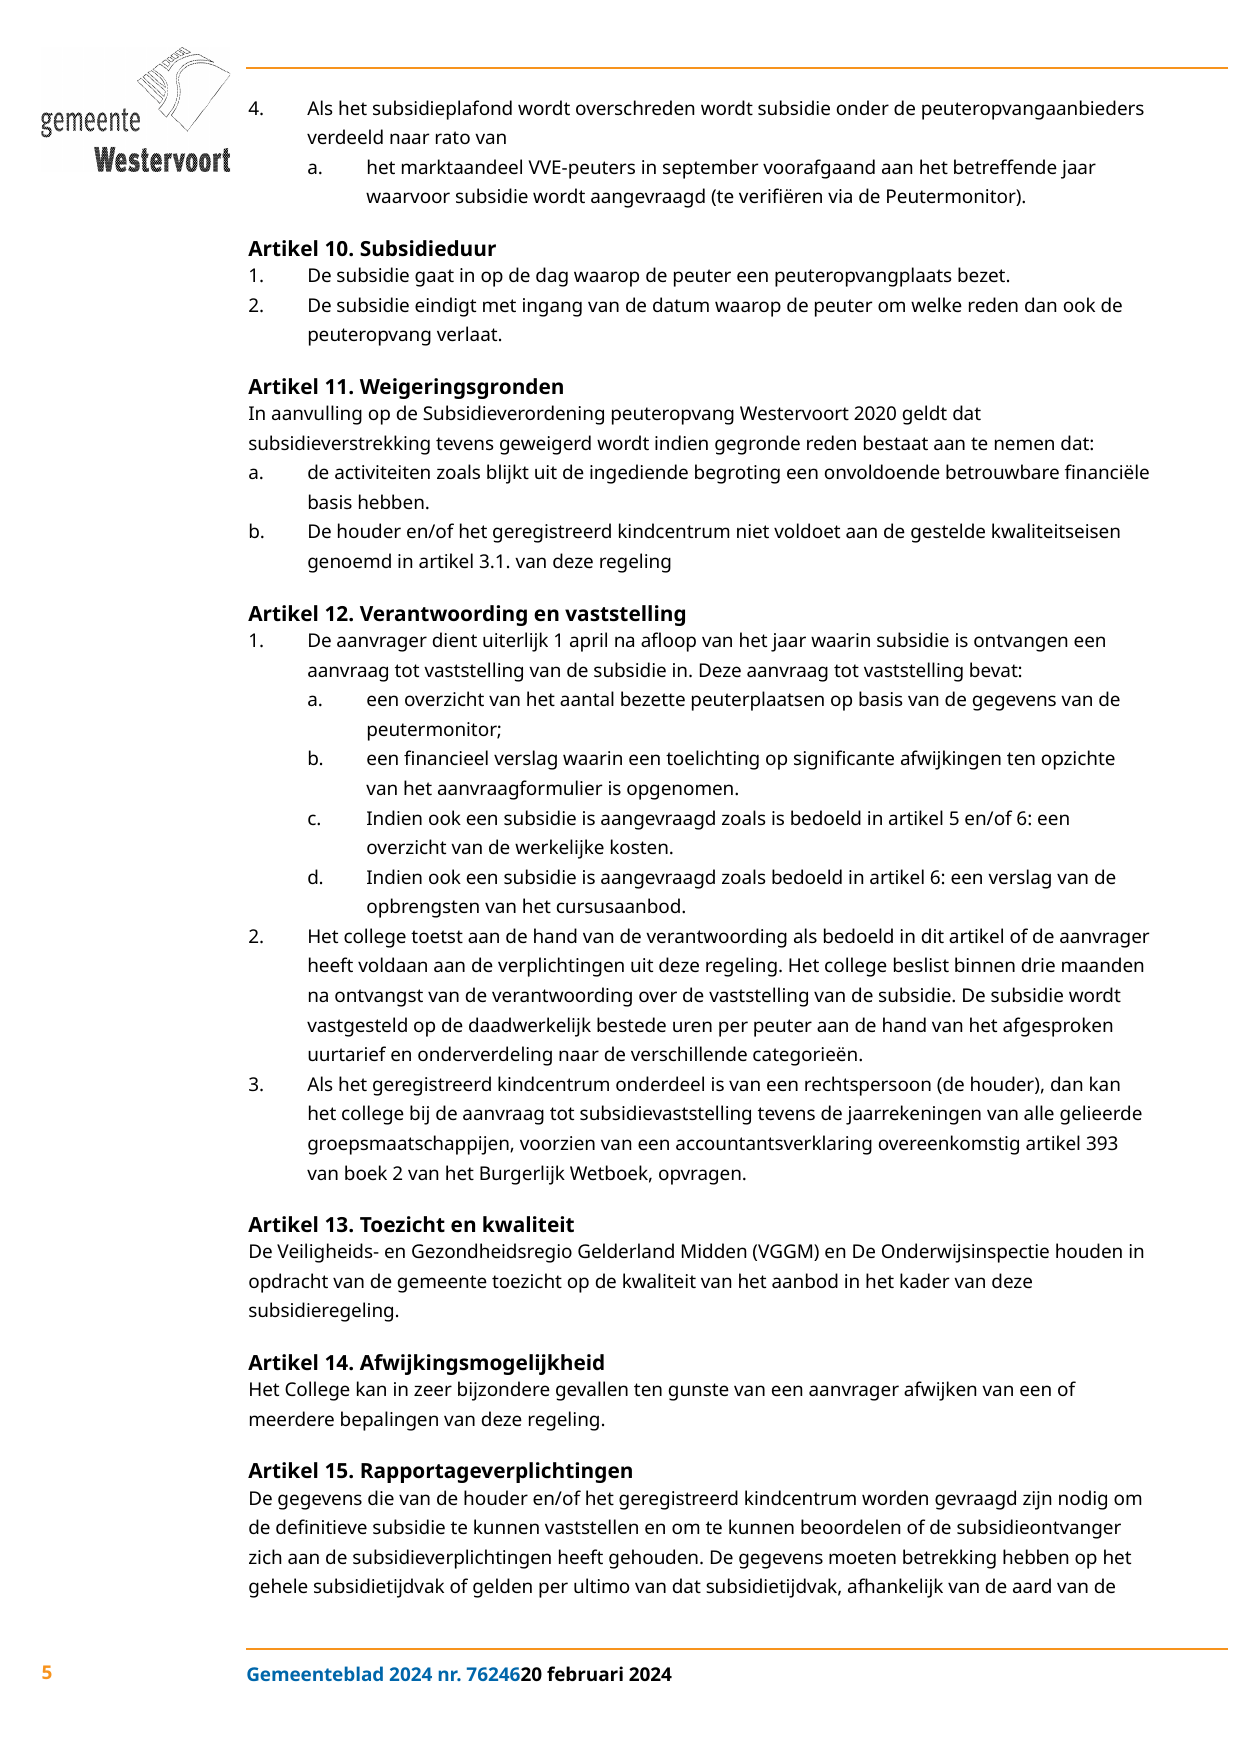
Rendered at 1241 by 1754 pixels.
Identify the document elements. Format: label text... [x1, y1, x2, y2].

list Indien ook een subsidie is aangevraagd zoals bedoeld in artikel 6: een verslag van de opbrengsten van het cursusaanbod. [307, 864, 1152, 919]
list het marktaandeel VVE-peuters in september voorafgaand aan het betreffende jaar waarvoor subsidie wordt aangevraagd (te verifiëren via de Peutermonitor). [307, 154, 1152, 209]
text Artikel 11. Weigeringsgronden [248, 372, 1152, 400]
text Het College kan in zeer bijzondere gevallen ten gunste van een aanvrager afwijken van een of meerdere bepalingen van deze regeling. [248, 1377, 1152, 1432]
text Artikel 14. Afwijkingsmogelijkheid [248, 1348, 1152, 1377]
list De houder en/of het geregistreerd kindcentrum niet voldoet aan de gestelde kwaliteitseisen genoemd in artikel 3.1. van deze regeling [248, 519, 1152, 574]
list Als het geregistreerd kindcentrum onderdeel is van een rechtspersoon (de houder), dan kan het college bij de aanvraag tot subsidievaststelling tevens de jaarrekeningen van alle gelieerde groepsmaatschappijen, voorzien van een accountantsverklaring overeenkomstig artikel 393 van boek 2 van het Burgerlijk Wetboek, opvragen. [248, 1071, 1152, 1185]
text De Veiligheids- en Gezondheidsregio Gelderland Midden (VGGM) en De Onderwijsinspectie houden in opdracht van de gemeente toezicht op de kwaliteit van het aanbod in het kader van deze subsidieregeling. [248, 1238, 1152, 1323]
text Artikel 10. Subsidieduur [248, 234, 1152, 262]
list De subsidie gaat in op de dag waarop de peuter een peuteropvangplaats bezet. [248, 262, 1152, 288]
list Indien ook een subsidie is aangevraagd zoals is bedoeld in artikel 5 en/of 6: een overzicht van de werkelijke kosten. [307, 805, 1152, 860]
list Als het subsidieplafond wordt overschreden wordt subsidie onder de peuteropvangaanbieders verdeeld naar rato van [248, 95, 1152, 150]
text Artikel 15. Rapportageverplichtingen [248, 1457, 1152, 1485]
list De subsidie eindigt met ingang van de datum waarop de peuter om welke reden dan ook de peuteropvang verlaat. [248, 292, 1152, 347]
text De gegevens die van de houder en/of het geregistreerd kindcentrum worden gevraagd zijn nodig om de definitieve subsidie te kunnen vaststellen en om te kunnen beoordelen of de subsidieontvanger zich aan de subsidieverplichtingen heeft gehouden. De gegevens moeten betrekking hebben op het gehele subsidietijdvak of gelden per ultimo van dat subsidietijdvak, afhankelijk van de aard van de [248, 1485, 1152, 1599]
text Artikel 12. Verantwoording en vaststelling [248, 599, 1152, 627]
list de activiteiten zoals blijkt uit de ingediende begroting een onvoldoende betrouwbare financiële basis hebben. [248, 459, 1152, 515]
list De aanvrager dient uiterlijk 1 april na afloop van het jaar waarin subsidie is ontvangen een aanvraag tot vaststelling van de subsidie in. Deze aanvraag tot vaststelling bevat: [248, 627, 1152, 682]
text Artikel 13. Toezicht en kwaliteit [248, 1210, 1152, 1238]
list een overzicht van het aantal bezette peuterplaatsen op basis van de gegevens van de peutermonitor; [307, 686, 1152, 742]
list een financieel verslag waarin een toelichting op significante afwijkingen ten opzichte van het aanvraagformulier is opgenomen. [307, 746, 1152, 801]
list Het college toetst aan de hand van de verantwoording als bedoeld in dit artikel of de aanvrager heeft voldaan aan de verplichtingen uit deze regeling. Het college beslist binnen drie maanden na ontvangst van de verantwoording over de vaststelling van de subsidie. De subsidie wordt vastgesteld op de daadwerkelijk bestede uren per peuter aan de hand van het afgesproken uurtarief en onderverdeling naar de verschillende categorieën. [248, 923, 1152, 1067]
picture [41, 47, 231, 172]
text In aanvulling op de Subsidieverordening peuteropvang Westervoort 2020 geldt dat subsidieverstrekking tevens geweigerd wordt indien gegronde reden bestaat aan te nemen dat: [248, 400, 1152, 456]
